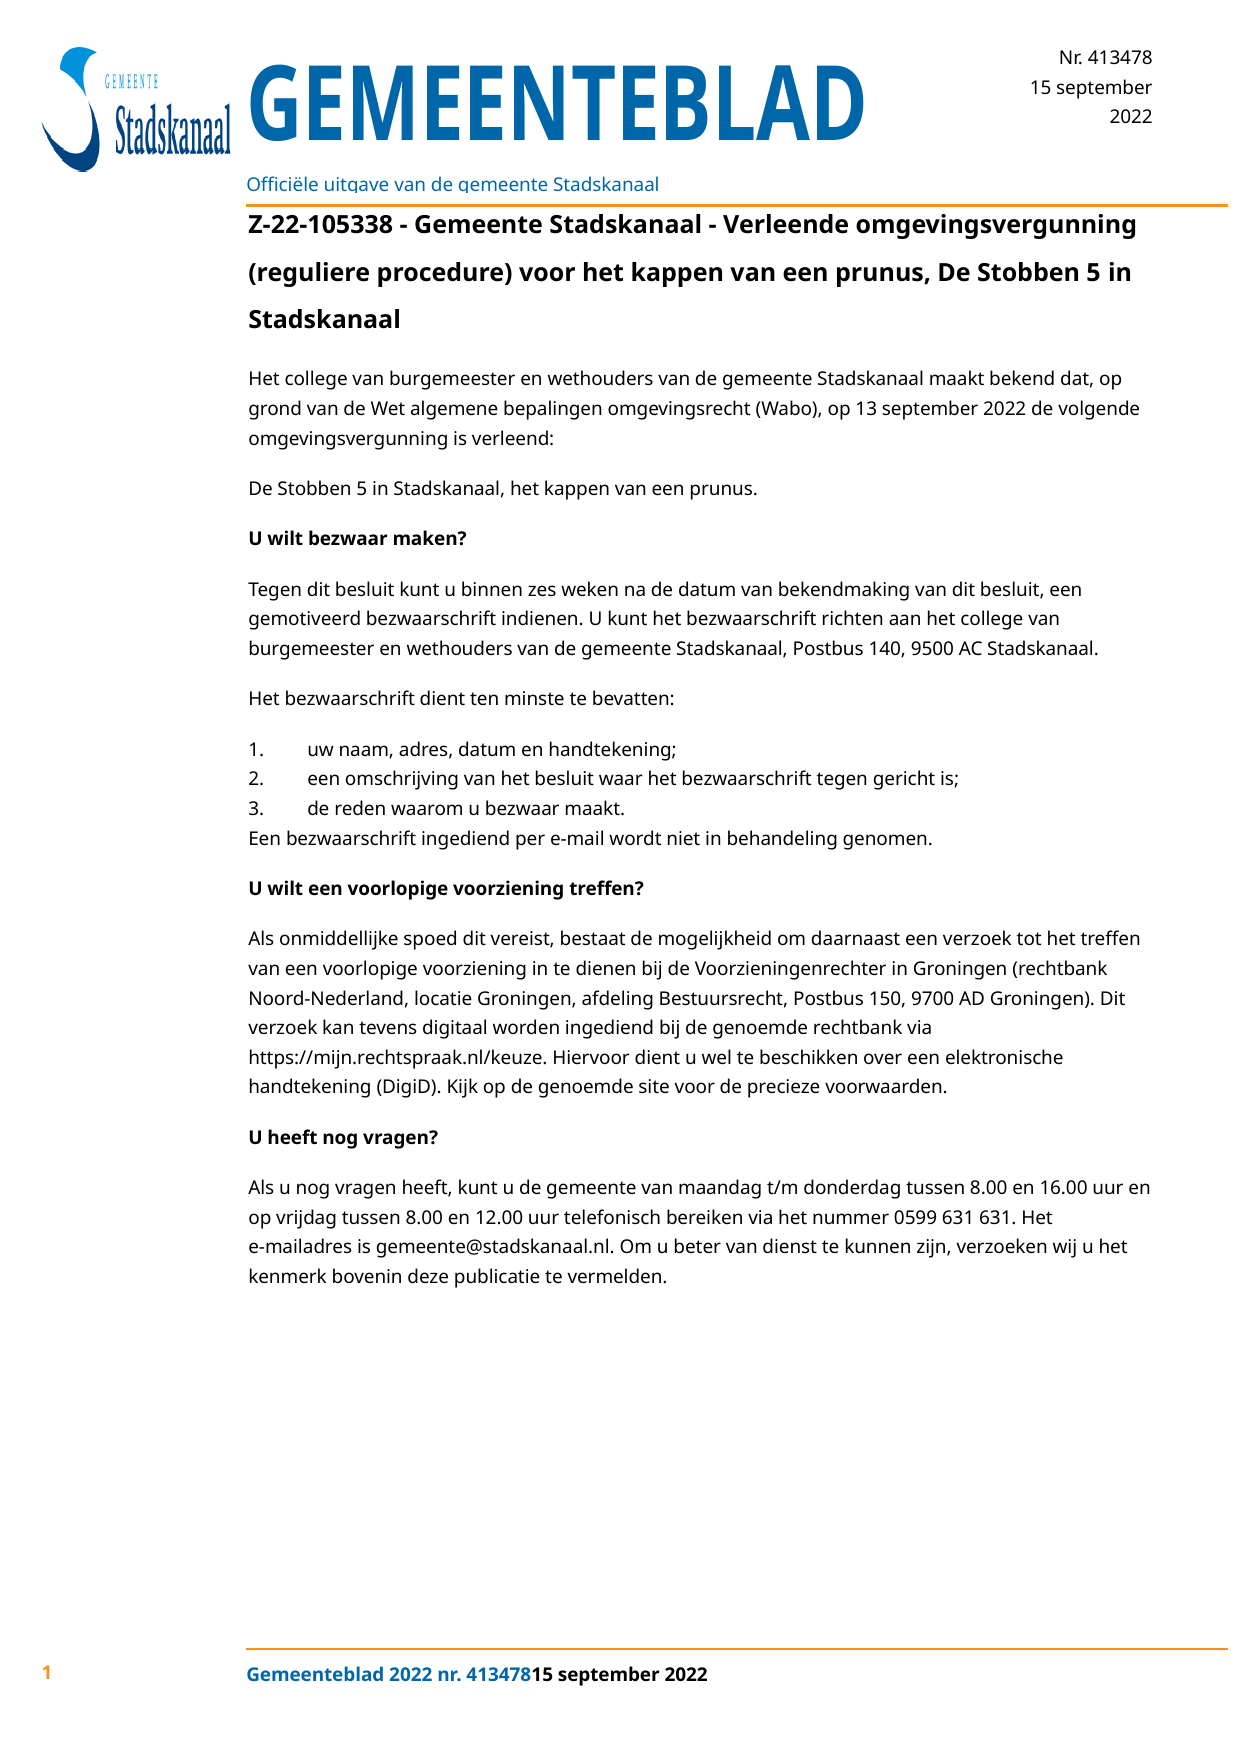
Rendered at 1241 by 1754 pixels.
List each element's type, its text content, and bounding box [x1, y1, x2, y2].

list een omschrijving van het besluit waar het bezwaarschrift tegen gericht is; [248, 766, 1152, 791]
text U wilt een voorlopige voorziening treffen? [248, 875, 1152, 901]
list de reden waarom u bezwaar maakt. [248, 795, 1152, 821]
text U wilt bezwaar maken? [248, 526, 1152, 551]
text Als onmiddellijke spoed dit vereist, bestaat de mogelijkheid om daarnaast een verzoek tot het treffen van een voorlopige voorziening in te dienen bij de Voorzieningenrechter in Groningen (rechtbank Noord-Nederland, locatie Groningen, afdeling Bestuursrecht, Postbus 150, 9700 AD Groningen). Dit verzoek kan tevens digitaal worden ingediend bij de genoemde rechtbank via https://mijn.rechtspraak.nl/keuze. Hiervoor dient u wel te beschikken over een elektronische handtekening (DigiD). Kijk op de genoemde site voor de precieze voorwaarden. [248, 926, 1152, 1099]
picture [41, 47, 231, 172]
text Als u nog vragen heeft, kunt u de gemeente van maandag t/m donderdag tussen 8.00 en 16.00 uur en op vrijdag tussen 8.00 en 12.00 uur telefonisch bereiken via het nummer 0599 631 631. Het e‑mailadres is gemeente@stadskanaal.nl. Om u beter van dienst te kunnen zijn, verzoeken wij u het kenmerk bovenin deze publicatie te vermelden. [248, 1174, 1152, 1289]
text U heeft nog vragen? [248, 1124, 1152, 1149]
text Het college van burgemeester en wethouders van de gemeente Stadskanaal maakt bekend dat, op grond van de Wet algemene bepalingen omgevingsrecht (Wabo), op 13 september 2022 de volgende omgevingsvergunning is verleend: [248, 366, 1152, 450]
text Het bezwaarschrift dient ten minste te bevatten: [248, 686, 1152, 711]
text Een bezwaarschrift ingediend per e-mail wordt niet in behandeling genomen. [248, 825, 1152, 850]
text De Stobben 5 in Stadskanaal, het kappen van een prunus. [248, 475, 1152, 501]
text Tegen dit besluit kunt u binnen zes weken na de datum van bekendmaking van dit besluit, een gemotiveerd bezwaarschrift indienen. U kunt het bezwaarschrift richten aan het college van burgemeester en wethouders van de gemeente Stadskanaal, Postbus 140, 9500 AC Stadskanaal. [248, 576, 1152, 661]
text Z-22-105338 - Gemeente Stadskanaal - Verleende omgevingsvergunning (reguliere procedure) voor het kappen van een prunus, De Stobben 5 in Stadskanaal [248, 207, 1152, 336]
list uw naam, adres, datum en handtekening; [248, 736, 1152, 762]
